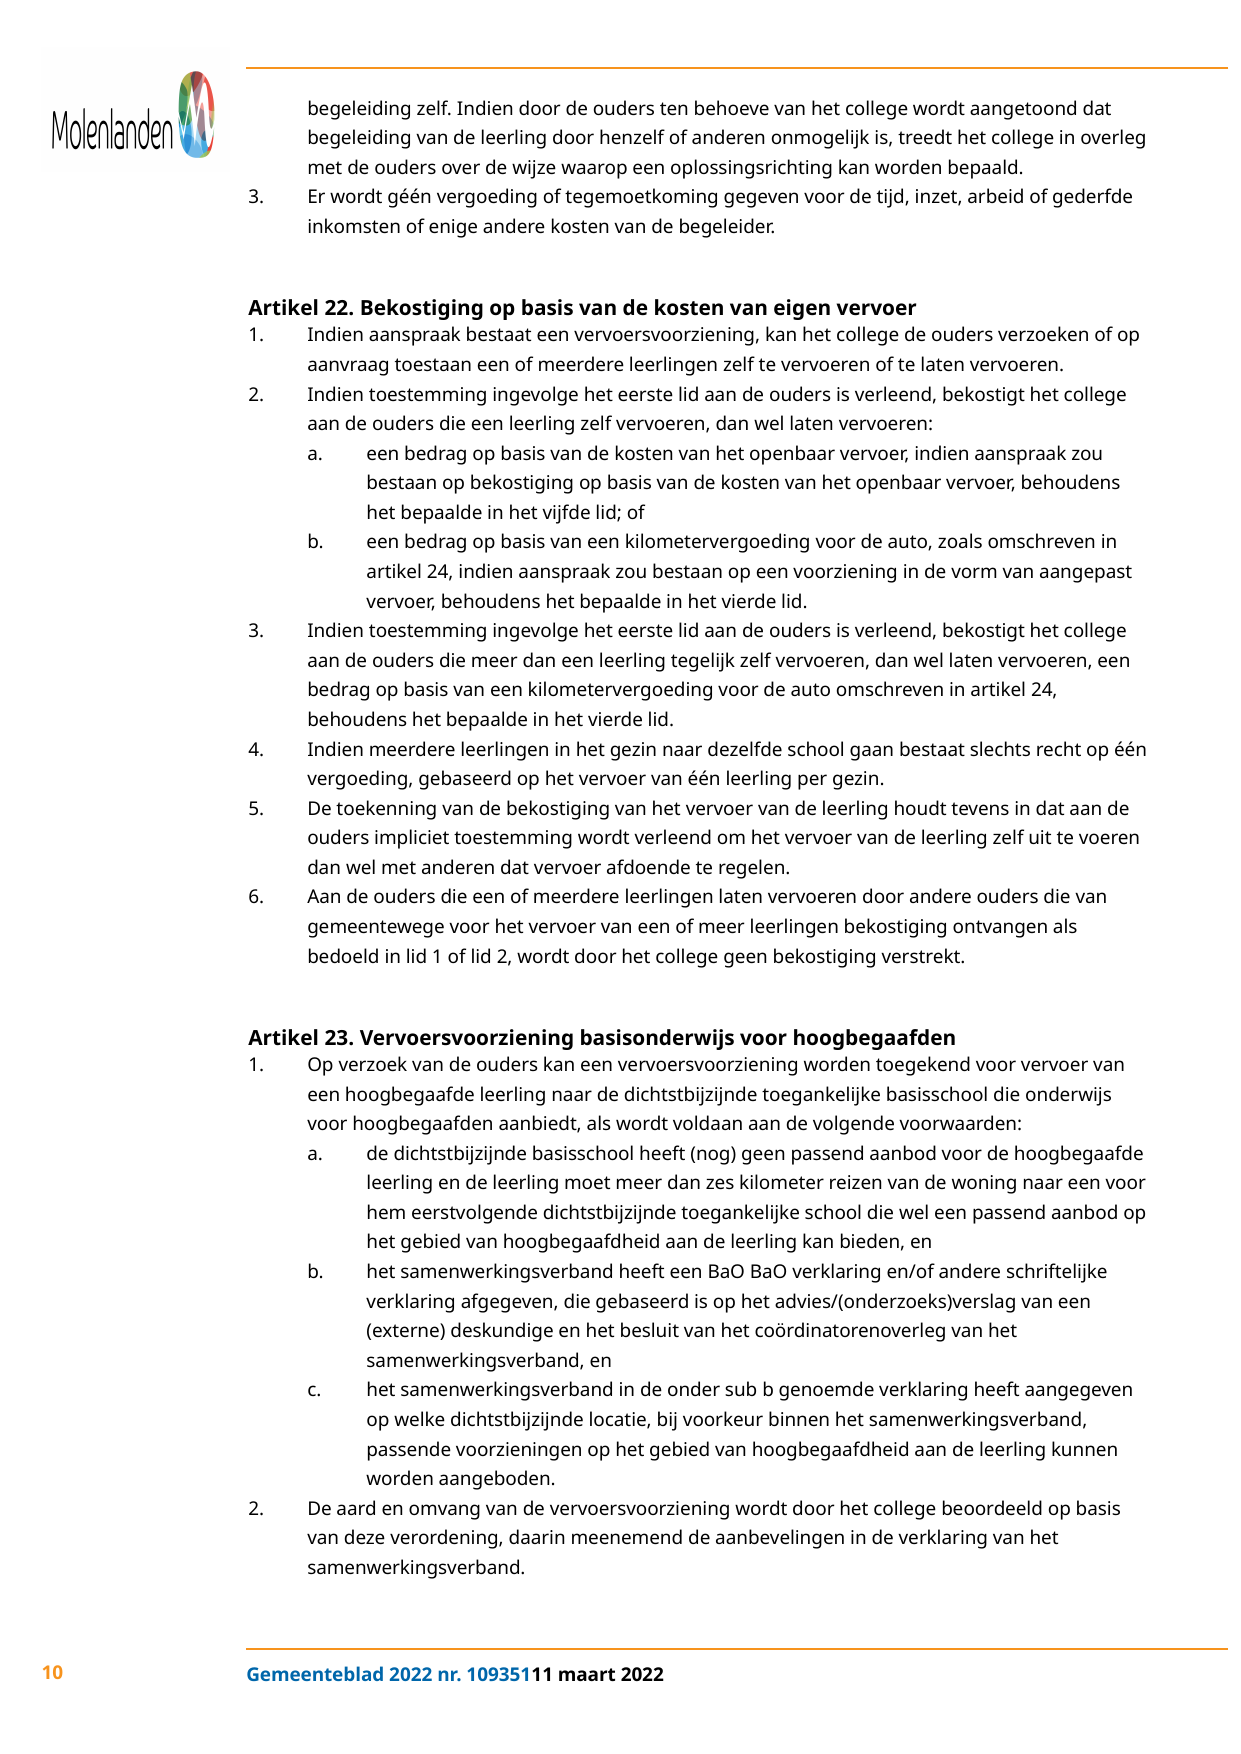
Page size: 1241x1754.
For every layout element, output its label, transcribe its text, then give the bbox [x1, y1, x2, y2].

list Op verzoek van de ouders kan een vervoersvoorziening worden toegekend voor vervoer van een hoogbegaafde leerling naar de dichtstbijzijnde toegankelijke basisschool die onderwijs voor hoogbegaafden aanbiedt, als wordt voldaan aan de volgende voorwaarden: [248, 1051, 1152, 1136]
list Aan de ouders die een of meerdere leerlingen laten vervoeren door andere ouders die van gemeentewege voor het vervoer van een of meer leerlingen bekostiging ontvangen als bedoeld in lid 1 of lid 2, wordt door het college geen bekostiging verstrekt. [248, 884, 1152, 968]
list Indien meerdere leerlingen in het gezin naar dezelfde school gaan bestaat slechts recht op één vergoeding, gebaseerd op het vervoer van één leerling per gezin. [248, 736, 1152, 791]
list de dichtstbijzijnde basisschool heeft (nog) geen passend aanbod voor de hoogbegaafde leerling en de leerling moet meer dan zes kilometer reizen van de woning naar een voor hem eerstvolgende dichtstbijzijnde toegankelijke school die wel een passend aanbod op het gebied van hoogbegaafdheid aan de leerling kan bieden, en [307, 1140, 1152, 1254]
list Er wordt géén vergoeding of tegemoetkoming gegeven voor de tijd, inzet, arbeid of gederfde inkomsten of enige andere kosten van de begeleider. [248, 183, 1152, 239]
text Artikel 23. Vervoersvoorziening basisonderwijs voor hoogbegaafden [248, 1023, 1152, 1051]
list een bedrag op basis van de kosten van het openbaar vervoer, indien aanspraak zou bestaan op bekostiging op basis van de kosten van het openbaar vervoer, behoudens het bepaalde in het vijfde lid; of [307, 440, 1152, 525]
list Indien toestemming ingevolge het eerste lid aan de ouders is verleend, bekostigt het college aan de ouders die een leerling zelf vervoeren, dan wel laten vervoeren: [248, 381, 1152, 436]
list De aard en omvang van de vervoersvoorziening wordt door het college beoordeeld op basis van deze verordening, daarin meenemend de aanbevelingen in de verklaring van het samenwerkingsverband. [248, 1495, 1152, 1580]
list Indien aanspraak bestaat een vervoersvoorziening, kan het college de ouders verzoeken of op aanvraag toestaan een of meerdere leerlingen zelf te vervoeren of te laten vervoeren. [248, 322, 1152, 377]
list het samenwerkingsverband heeft een BaO BaO verklaring en/of andere schriftelijke verklaring afgegeven, die gebaseerd is op het advies/(onderzoeks)verslag van een (externe) deskundige en het besluit van het coördinatorenoverleg van het samenwerkingsverband, en [307, 1258, 1152, 1373]
picture [41, 47, 231, 172]
list een bedrag op basis van een kilometervergoeding voor de auto, zoals omschreven in artikel 24, indien aanspraak zou bestaan op een voorziening in de vorm van aangepast vervoer, behoudens het bepaalde in het vierde lid. [307, 529, 1152, 613]
list De toekenning van de bekostiging van het vervoer van de leerling houdt tevens in dat aan de ouders impliciet toestemming wordt verleend om het vervoer van de leerling zelf uit te voeren dan wel met anderen dat vervoer afdoende te regelen. [248, 795, 1152, 880]
list begeleiding zelf. Indien door de ouders ten behoeve van het college wordt aangetoond dat begeleiding van de leerling door henzelf of anderen onmogelijk is, treedt het college in overleg met de ouders over de wijze waarop een oplossingsrichting kan worden bepaald. [248, 95, 1152, 180]
list het samenwerkingsverband in de onder sub b genoemde verklaring heeft aangegeven op welke dichtstbijzijnde locatie, bij voorkeur binnen het samenwerkingsverband, passende voorzieningen op het gebied van hoogbegaafdheid aan de leerling kunnen worden aangeboden. [307, 1377, 1152, 1491]
list Indien toestemming ingevolge het eerste lid aan de ouders is verleend, bekostigt het college aan de ouders die meer dan een leerling tegelijk zelf vervoeren, dan wel laten vervoeren, een bedrag op basis van een kilometervergoeding voor de auto omschreven in artikel 24, behoudens het bepaalde in het vierde lid. [248, 617, 1152, 732]
text Artikel 22. Bekostiging op basis van de kosten van eigen vervoer [248, 293, 1152, 322]
